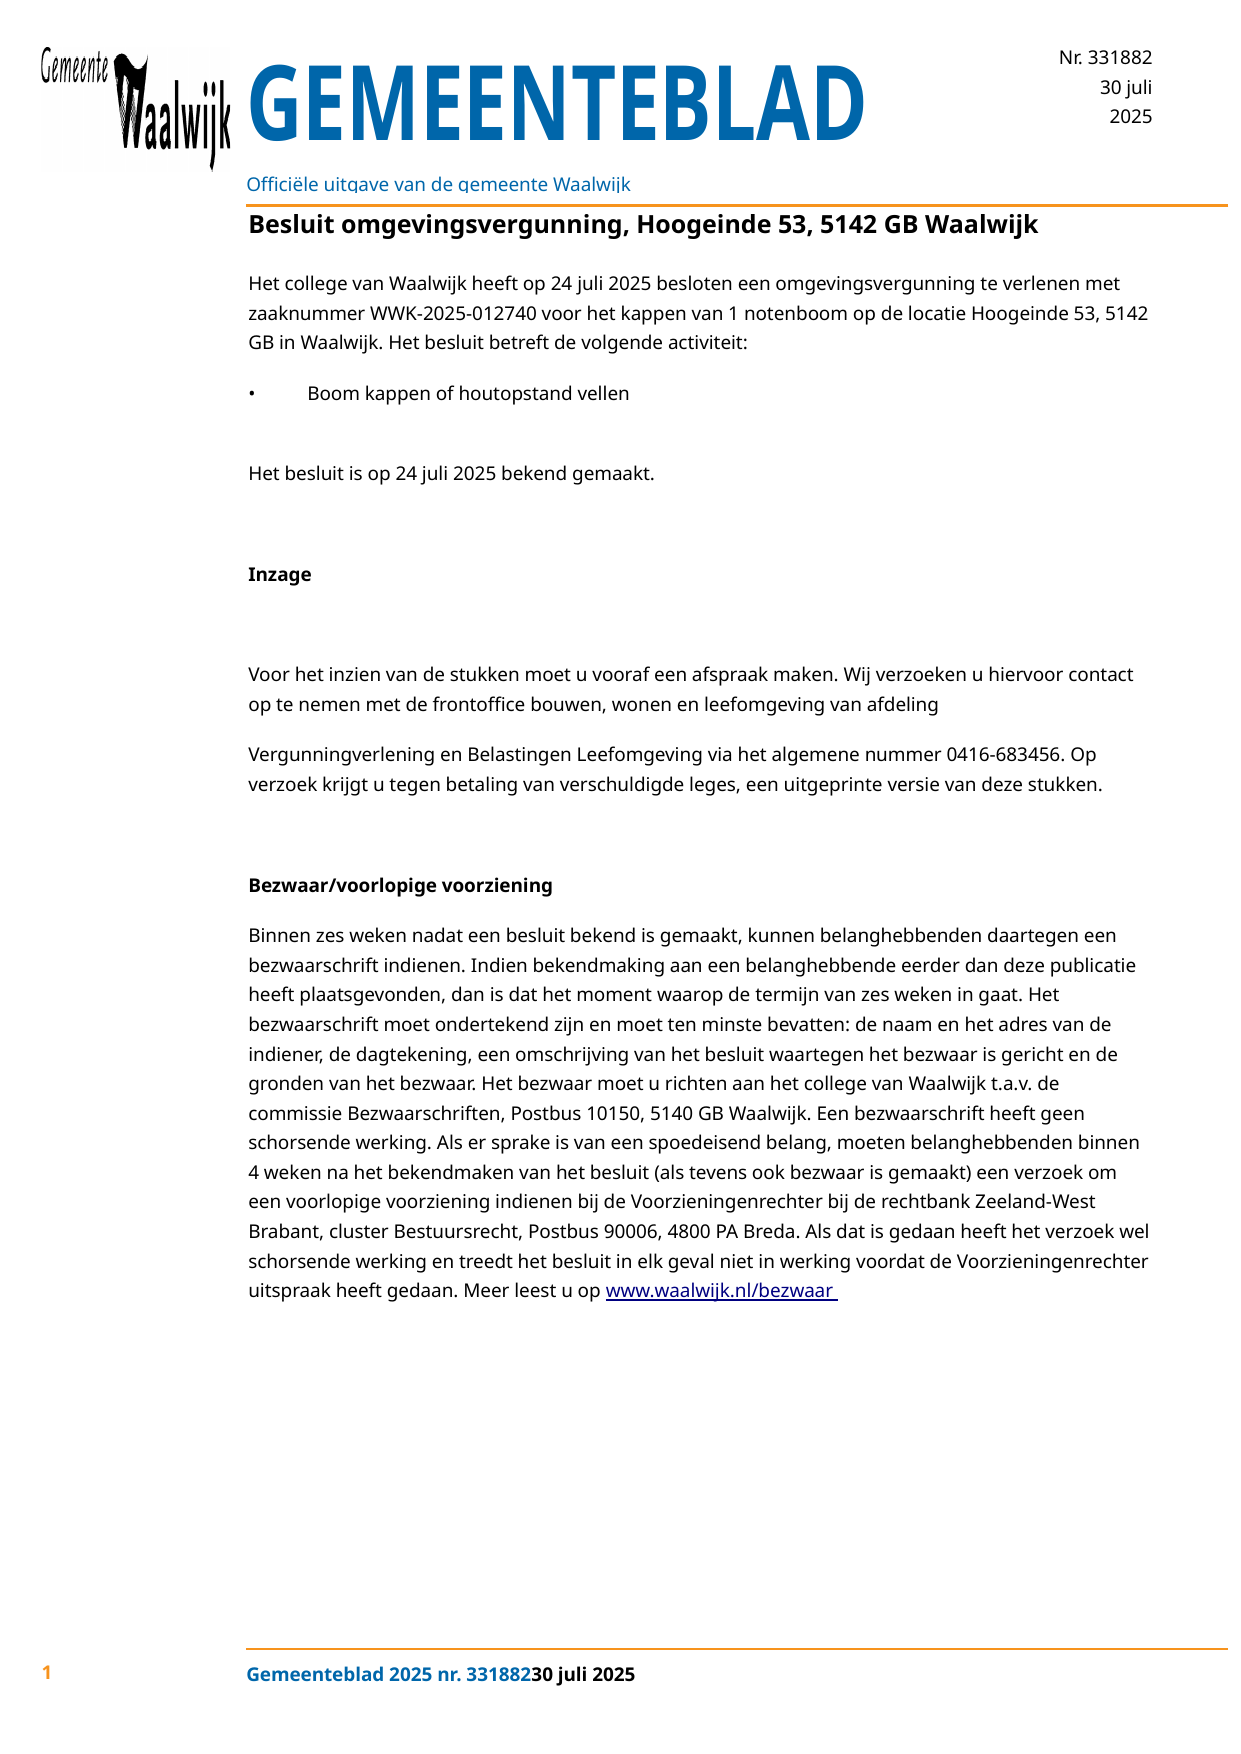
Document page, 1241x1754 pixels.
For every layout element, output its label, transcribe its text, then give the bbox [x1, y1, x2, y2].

text Vergunningverlening en Belastingen Leefomgeving via het algemene nummer 0416-683456. Op verzoek krijgt u tegen betaling van verschuldigde leges, een uitgeprinte versie van deze stukken. [248, 742, 1152, 797]
text Bezwaar/voorlopige voorziening [248, 872, 1152, 898]
text Besluit omgevingsvergunning, Hoogeinde 53, 5142 GB Waalwijk [248, 207, 1152, 241]
text Inzage [248, 561, 1152, 586]
list Boom kappen of houtopstand vellen [248, 380, 1152, 406]
picture [41, 47, 231, 172]
text Voor het inzien van de stukken moet u vooraf een afspraak maken. Wij verzoeken u hiervoor contact op te nemen met de frontoffice bouwen, wonen en leefomgeving van afdeling [248, 662, 1152, 717]
text Het besluit is op 24 juli 2025 bekend gemaakt. [248, 460, 1152, 486]
text Het college van Waalwijk heeft op 24 juli 2025 besloten een omgevingsvergunning te verlenen met zaaknummer WWK-2025-012740 voor het kappen van 1 notenboom op de locatie Hoogeinde 53, 5142 GB in Waalwijk. Het besluit betreft de volgende activiteit: [248, 270, 1152, 355]
text Binnen zes weken nadat een besluit bekend is gemaakt, kunnen belanghebbenden daartegen een bezwaarschrift indienen. Indien bekendmaking aan een belanghebbende eerder dan deze publicatie heeft plaatsgevonden, dan is dat het moment waarop de termijn van zes weken in gaat. Het bezwaarschrift moet ondertekend zijn en moet ten minste bevatten: de naam en het adres van de indiener, de dagtekening, een omschrijving van het besluit waartegen het bezwaar is gericht en de gronden van het bezwaar. Het bezwaar moet u richten aan het college van Waalwijk t.a.v. de commissie Bezwaarschriften, Postbus 10150, 5140 GB Waalwijk. Een bezwaarschrift heeft geen schorsende werking. Als er sprake is van een spoedeisend belang, moeten belanghebbenden binnen 4 weken na het bekendmaken van het besluit (als tevens ook bezwaar is gemaakt) een verzoek om een voorlopige voorziening indienen bij de Voorzieningenrechter bij de rechtbank Zeeland-West Brabant, cluster Bestuursrecht, Postbus 90006, 4800 PA Breda. Als dat is gedaan heeft het verzoek wel schorsende werking en treedt het besluit in elk geval niet in werking voordat de Voorzieningenrechter uitspraak heeft gedaan. Meer leest u op www.waalwijk.nl/bezwaar [248, 922, 1152, 1303]
